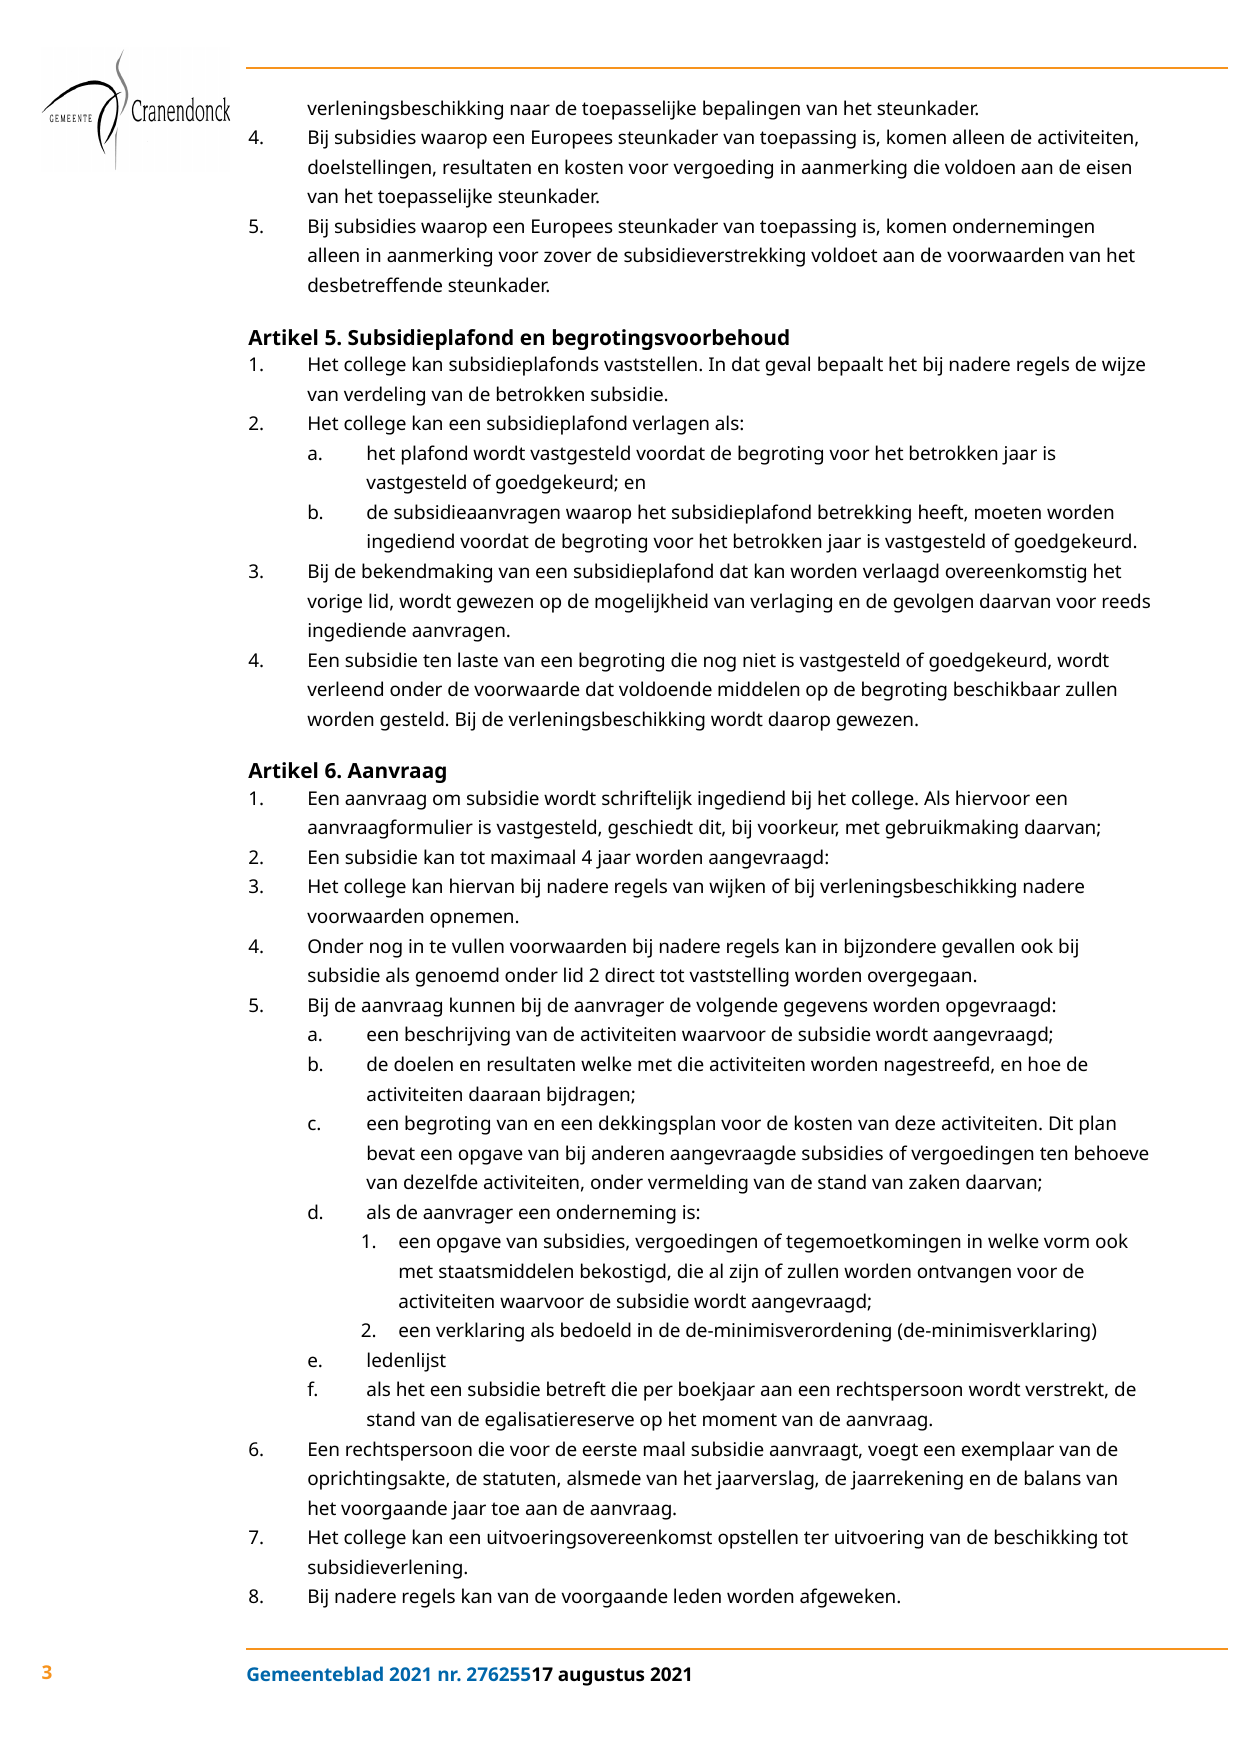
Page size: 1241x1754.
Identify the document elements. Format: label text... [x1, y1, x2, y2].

list als het een subsidie betreft die per boekjaar aan een rechtspersoon wordt verstrekt, de stand van de egalisatiereserve op het moment van de aanvraag. [307, 1377, 1152, 1432]
list Het college kan subsidieplafonds vaststellen. In dat geval bepaalt het bij nadere regels de wijze van verdeling van de betrokken subsidie. [248, 351, 1152, 406]
list Bij de aanvraag kunnen bij de aanvrager de volgende gegevens worden opgevraagd: [248, 992, 1152, 1018]
picture [41, 47, 231, 172]
list ledenlijst [307, 1347, 1152, 1373]
list Bij de bekendmaking van een subsidieplafond dat kan worden verlaagd overeenkomstig het vorige lid, wordt gewezen op de mogelijkheid van verlaging en de gevolgen daarvan voor reeds ingediende aanvragen. [248, 558, 1152, 643]
list Een subsidie kan tot maximaal 4 jaar worden aangevraagd: [248, 844, 1152, 870]
list Een subsidie ten laste van een begroting die nog niet is vastgesteld of goedgekeurd, wordt verleend onder de voorwaarde dat voldoende middelen op de begroting beschikbaar zullen worden gesteld. Bij de verleningsbeschikking wordt daarop gewezen. [248, 647, 1152, 732]
list Het college kan een uitvoeringsovereenkomst opstellen ter uitvoering van de beschikking tot subsidieverlening. [248, 1524, 1152, 1580]
list een beschrijving van de activiteiten waarvoor de subsidie wordt aangevraagd; [307, 1022, 1152, 1047]
list Een rechtspersoon die voor de eerste maal subsidie aanvraagt, voegt een exemplaar van de oprichtingsakte, de statuten, alsmede van het jaarverslag, de jaarrekening en de balans van het voorgaande jaar toe aan de aanvraag. [248, 1436, 1152, 1521]
list een opgave van subsidies, vergoedingen of tegemoetkomingen in welke vorm ook met staatsmiddelen bekostigd, die al zijn of zullen worden ontvangen voor de activiteiten waarvoor de subsidie wordt aangevraagd; [361, 1229, 1152, 1314]
list de subsidieaanvragen waarop het subsidieplafond betrekking heeft, moeten worden ingediend voordat de begroting voor het betrokken jaar is vastgesteld of goedgekeurd. [307, 499, 1152, 554]
list Bij nadere regels kan van de voorgaande leden worden afgeweken. [248, 1584, 1152, 1609]
list Bij subsidies waarop een Europees steunkader van toepassing is, komen ondernemingen alleen in aanmerking voor zover de subsidieverstrekking voldoet aan de voorwaarden van het desbetreffende steunkader. [248, 213, 1152, 298]
list als de aanvrager een onderneming is: [307, 1199, 1152, 1225]
list Het college kan een subsidieplafond verlagen als: [248, 410, 1152, 436]
list Het college kan hiervan bij nadere regels van wijken of bij verleningsbeschikking nadere voorwaarden opnemen. [248, 874, 1152, 929]
list Bij subsidies waarop een Europees steunkader van toepassing is, komen alleen de activiteiten, doelstellingen, resultaten en kosten voor vergoeding in aanmerking die voldoen aan de eisen van het toepasselijke steunkader. [248, 124, 1152, 209]
list de doelen en resultaten welke met die activiteiten worden nagestreefd, en hoe de activiteiten daaraan bijdragen; [307, 1051, 1152, 1107]
list een begroting van en een dekkingsplan voor de kosten van deze activiteiten. Dit plan bevat een opgave van bij anderen aangevraagde subsidies of vergoedingen ten behoeve van dezelfde activiteiten, onder vermelding van de stand van zaken daarvan; [307, 1110, 1152, 1195]
text Artikel 6. Aanvraag [248, 757, 1152, 785]
list Een aanvraag om subsidie wordt schriftelijk ingediend bij het college. Als hiervoor een aanvraagformulier is vastgesteld, geschiedt dit, bij voorkeur, met gebruikmaking daarvan; [248, 785, 1152, 840]
text Artikel 5. Subsidieplafond en begrotingsvoorbehoud [248, 323, 1152, 351]
list een verklaring als bedoeld in de de-minimisverordening (de-minimisverklaring) [361, 1317, 1152, 1343]
list het plafond wordt vastgesteld voordat de begroting voor het betrokken jaar is vastgesteld of goedgekeurd; en [307, 440, 1152, 495]
list verleningsbeschikking naar de toepasselijke bepalingen van het steunkader. [248, 95, 1152, 121]
list Onder nog in te vullen voorwaarden bij nadere regels kan in bijzondere gevallen ook bij subsidie als genoemd onder lid 2 direct tot vaststelling worden overgegaan. [248, 933, 1152, 988]
